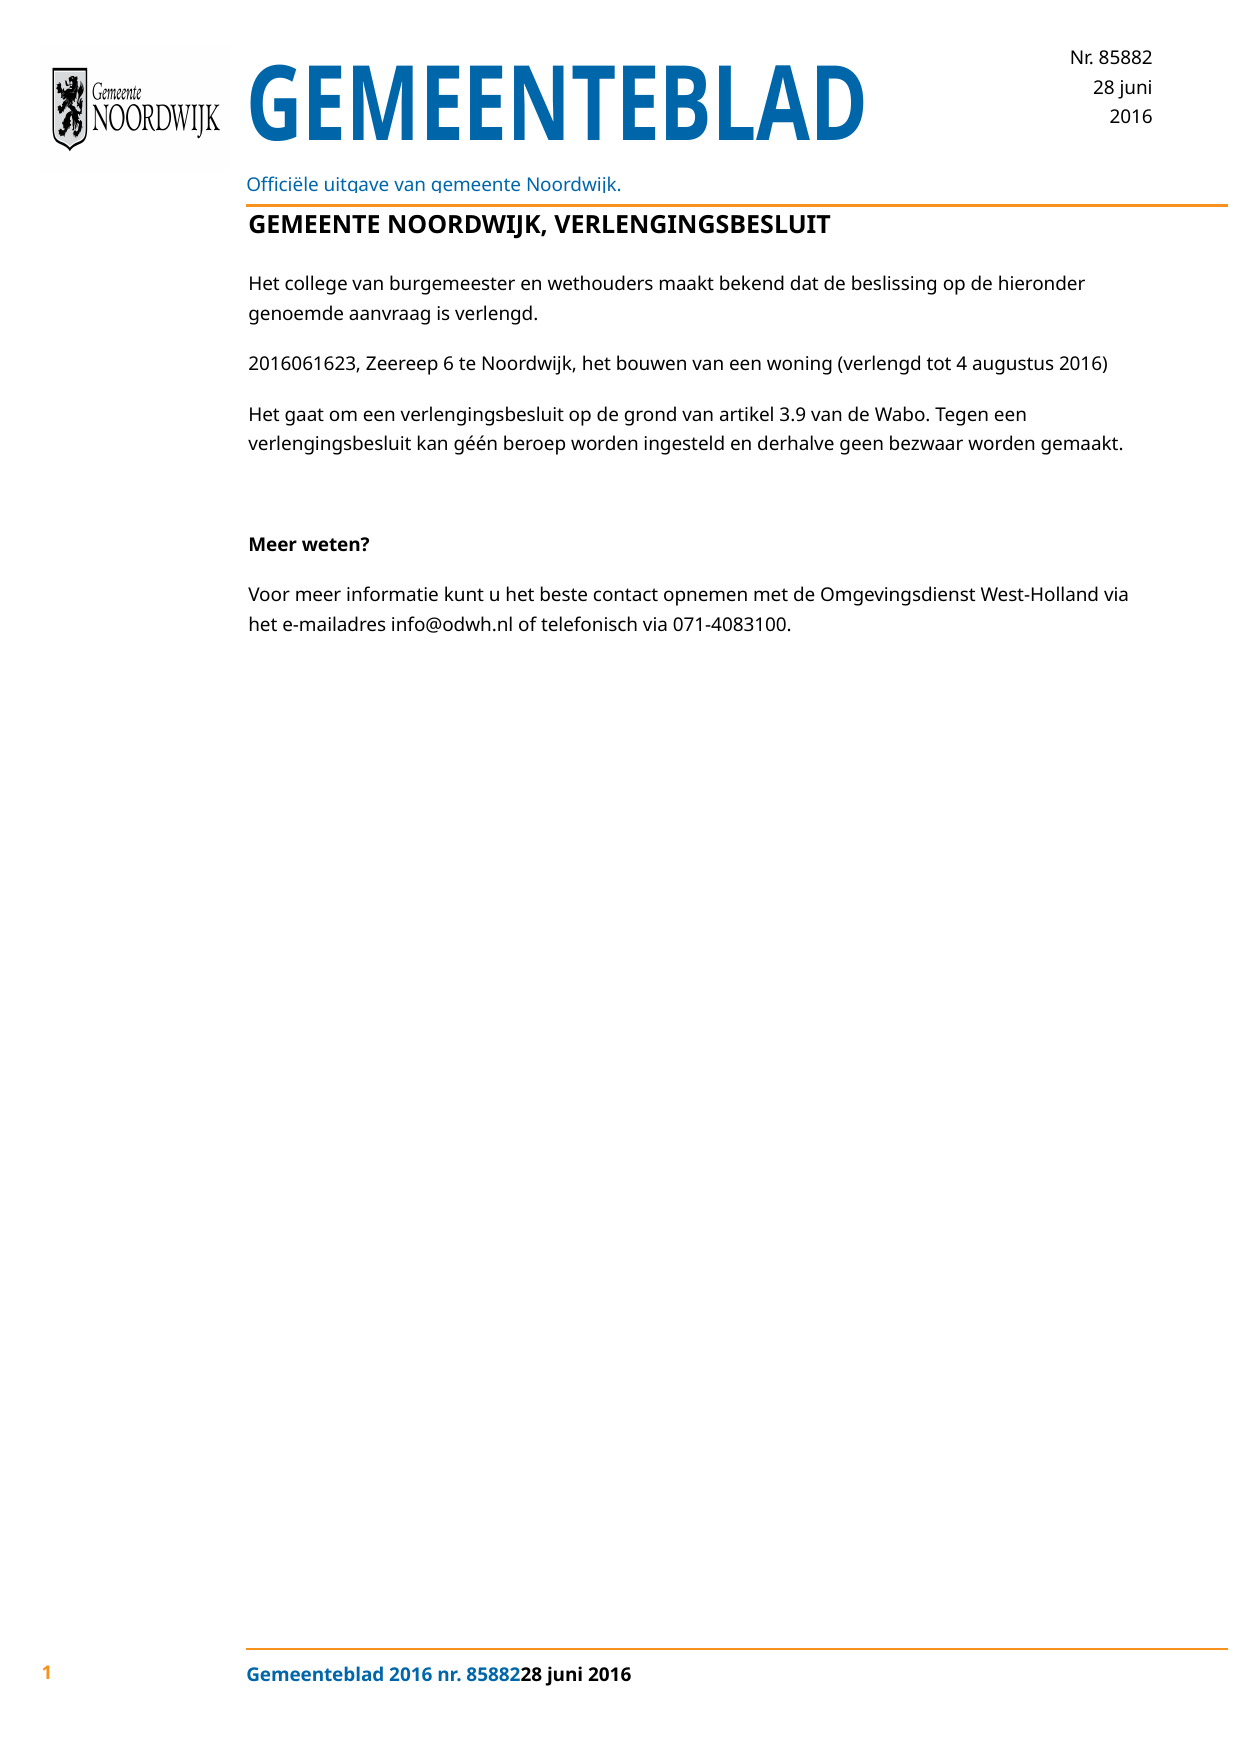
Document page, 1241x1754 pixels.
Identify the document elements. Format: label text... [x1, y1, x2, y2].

text Meer weten? [248, 531, 1152, 557]
text Het gaat om een verlengingsbesluit op de grond van artikel 3.9 van de Wabo. Tegen een verlengingsbesluit kan géén beroep worden ingesteld en derhalve geen bezwaar worden gemaakt. [248, 401, 1152, 456]
picture [41, 47, 231, 172]
text Het college van burgemeester en wethouders maakt bekend dat de beslissing op de hieronder genoemde aanvraag is verlengd. [248, 270, 1152, 326]
text Voor meer informatie kunt u het beste contact opnemen met de Omgevingsdienst West-Holland via het e-mailadres info@odwh.nl of telefonisch via 071-4083100. [248, 582, 1152, 637]
text GEMEENTE NOORDWIJK, VERLENGINGSBESLUIT [248, 207, 1152, 241]
text 2016061623, Zeereep 6 te Noordwijk, het bouwen van een woning (verlengd tot 4 augustus 2016) [248, 350, 1152, 376]
